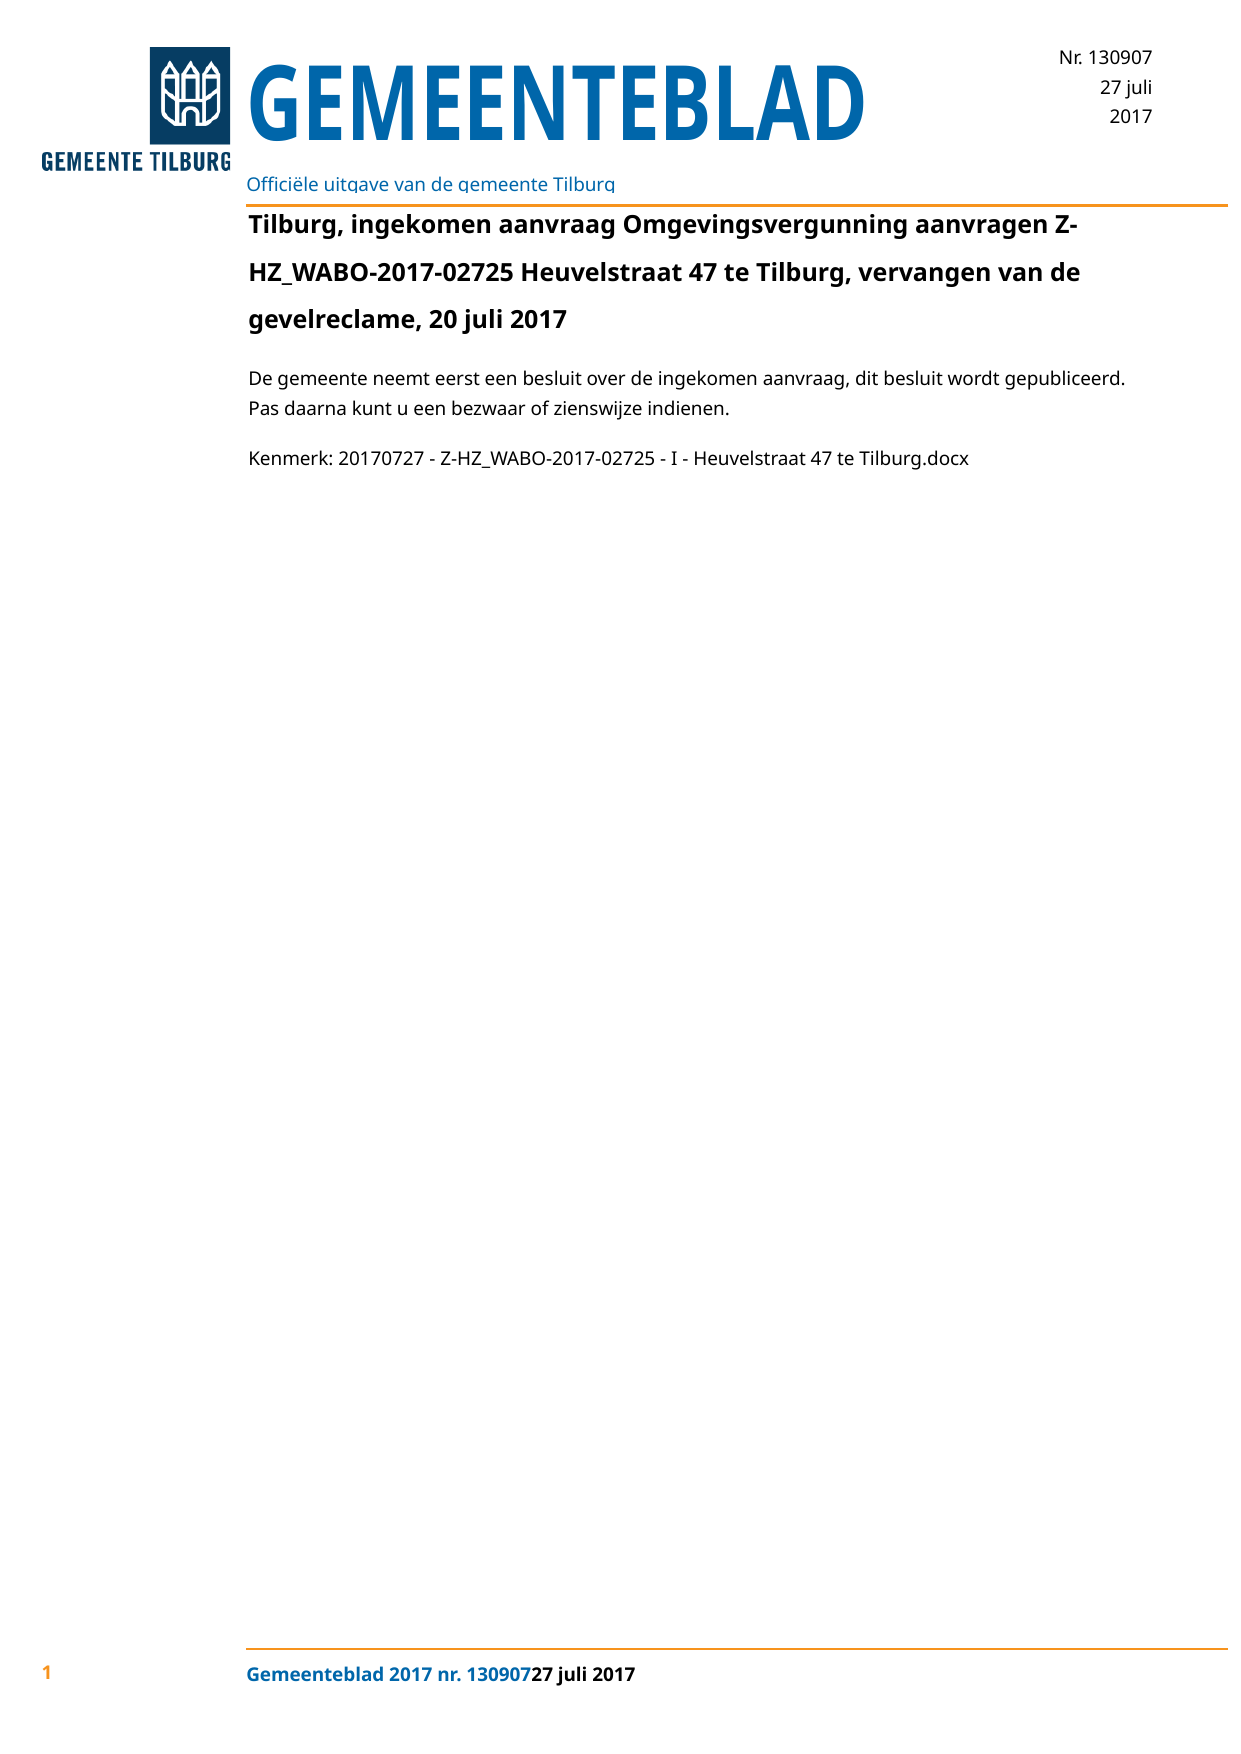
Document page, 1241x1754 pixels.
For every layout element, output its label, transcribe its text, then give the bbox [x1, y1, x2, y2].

text Kenmerk: 20170727 - Z-HZ_WABO-2017-02725 - I - Heuvelstraat 47 te Tilburg.docx [248, 446, 1152, 471]
picture [41, 47, 231, 172]
text De gemeente neemt eerst een besluit over de ingekomen aanvraag, dit besluit wordt gepubliceerd. Pas daarna kunt u een bezwaar of zienswijze indienen. [248, 366, 1152, 421]
text Tilburg, ingekomen aanvraag Omgevingsvergunning aanvragen Z-HZ_WABO-2017-02725 Heuvelstraat 47 te Tilburg, vervangen van de gevelreclame, 20 juli 2017 [248, 207, 1152, 336]
